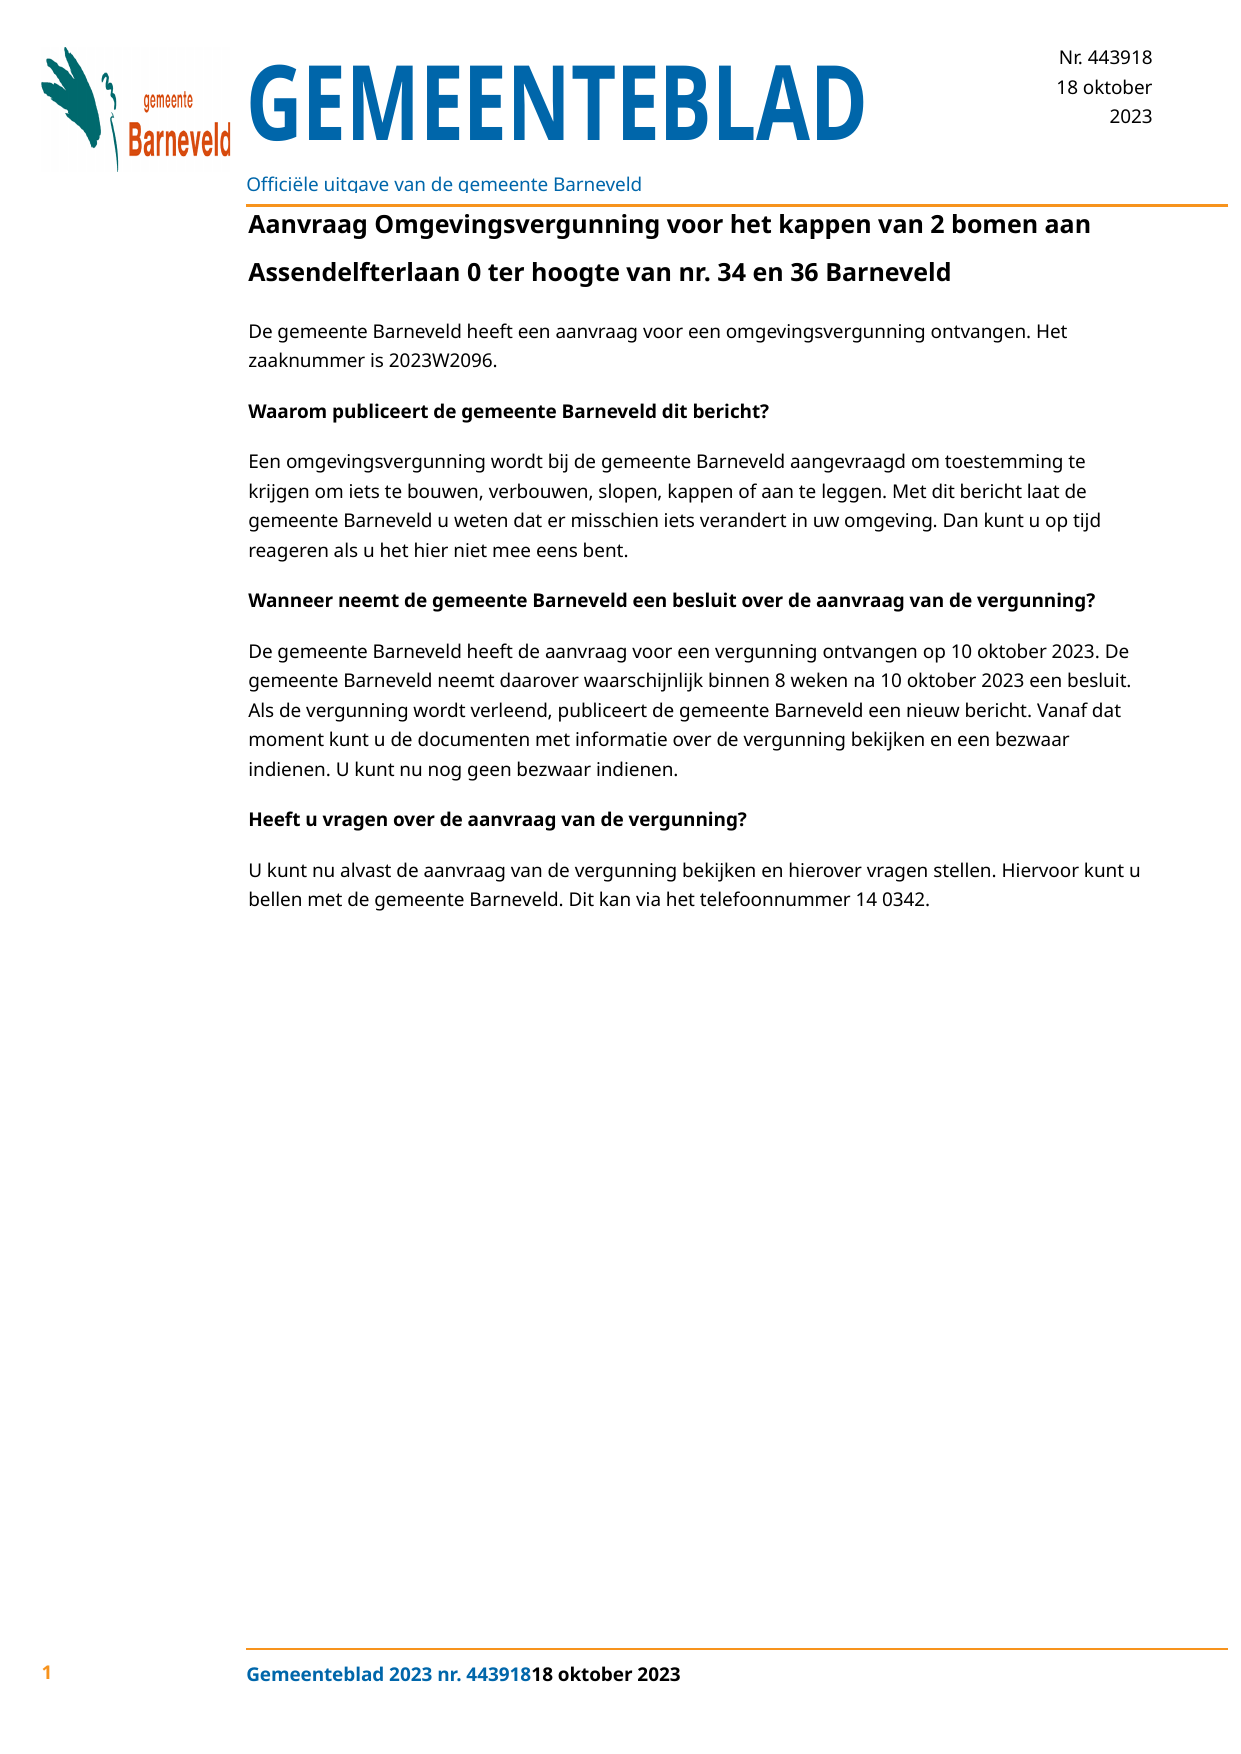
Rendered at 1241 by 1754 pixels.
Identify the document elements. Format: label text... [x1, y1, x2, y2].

text Heeft u vragen over de aanvraag van de vergunning? [248, 807, 1152, 832]
picture [41, 47, 231, 172]
text De gemeente Barneveld heeft de aanvraag voor een vergunning ontvangen op 10 oktober 2023. De gemeente Barneveld neemt daarover waarschijnlijk binnen 8 weken na 10 oktober 2023 een besluit. Als de vergunning wordt verleend, publiceert de gemeente Barneveld een nieuw bericht. Vanaf dat moment kunt u de documenten met informatie over de vergunning bekijken en een bezwaar indienen. U kunt nu nog geen bezwaar indienen. [248, 638, 1152, 782]
text U kunt nu alvast de aanvraag van de vergunning bekijken en hierover vragen stellen. Hiervoor kunt u bellen met de gemeente Barneveld. Dit kan via het telefoonnummer 14 0342. [248, 857, 1152, 912]
text Wanneer neemt de gemeente Barneveld een besluit over de aanvraag van de vergunning? [248, 587, 1152, 613]
text Een omgevingsvergunning wordt bij de gemeente Barneveld aangevraagd om toestemming te krijgen om iets te bouwen, verbouwen, slopen, kappen of aan te leggen. Met dit bericht laat de gemeente Barneveld u weten dat er misschien iets verandert in uw omgeving. Dan kunt u op tijd reageren als u het hier niet mee eens bent. [248, 448, 1152, 563]
text Aanvraag Omgevingsvergunning voor het kappen van 2 bomen aan Assendelfterlaan 0 ter hoogte van nr. 34 en 36 Barneveld [248, 207, 1152, 288]
text Waarom publiceert de gemeente Barneveld dit bericht? [248, 398, 1152, 424]
text De gemeente Barneveld heeft een aanvraag voor een omgevingsvergunning ontvangen. Het zaaknummer is 2023W2096. [248, 318, 1152, 373]
